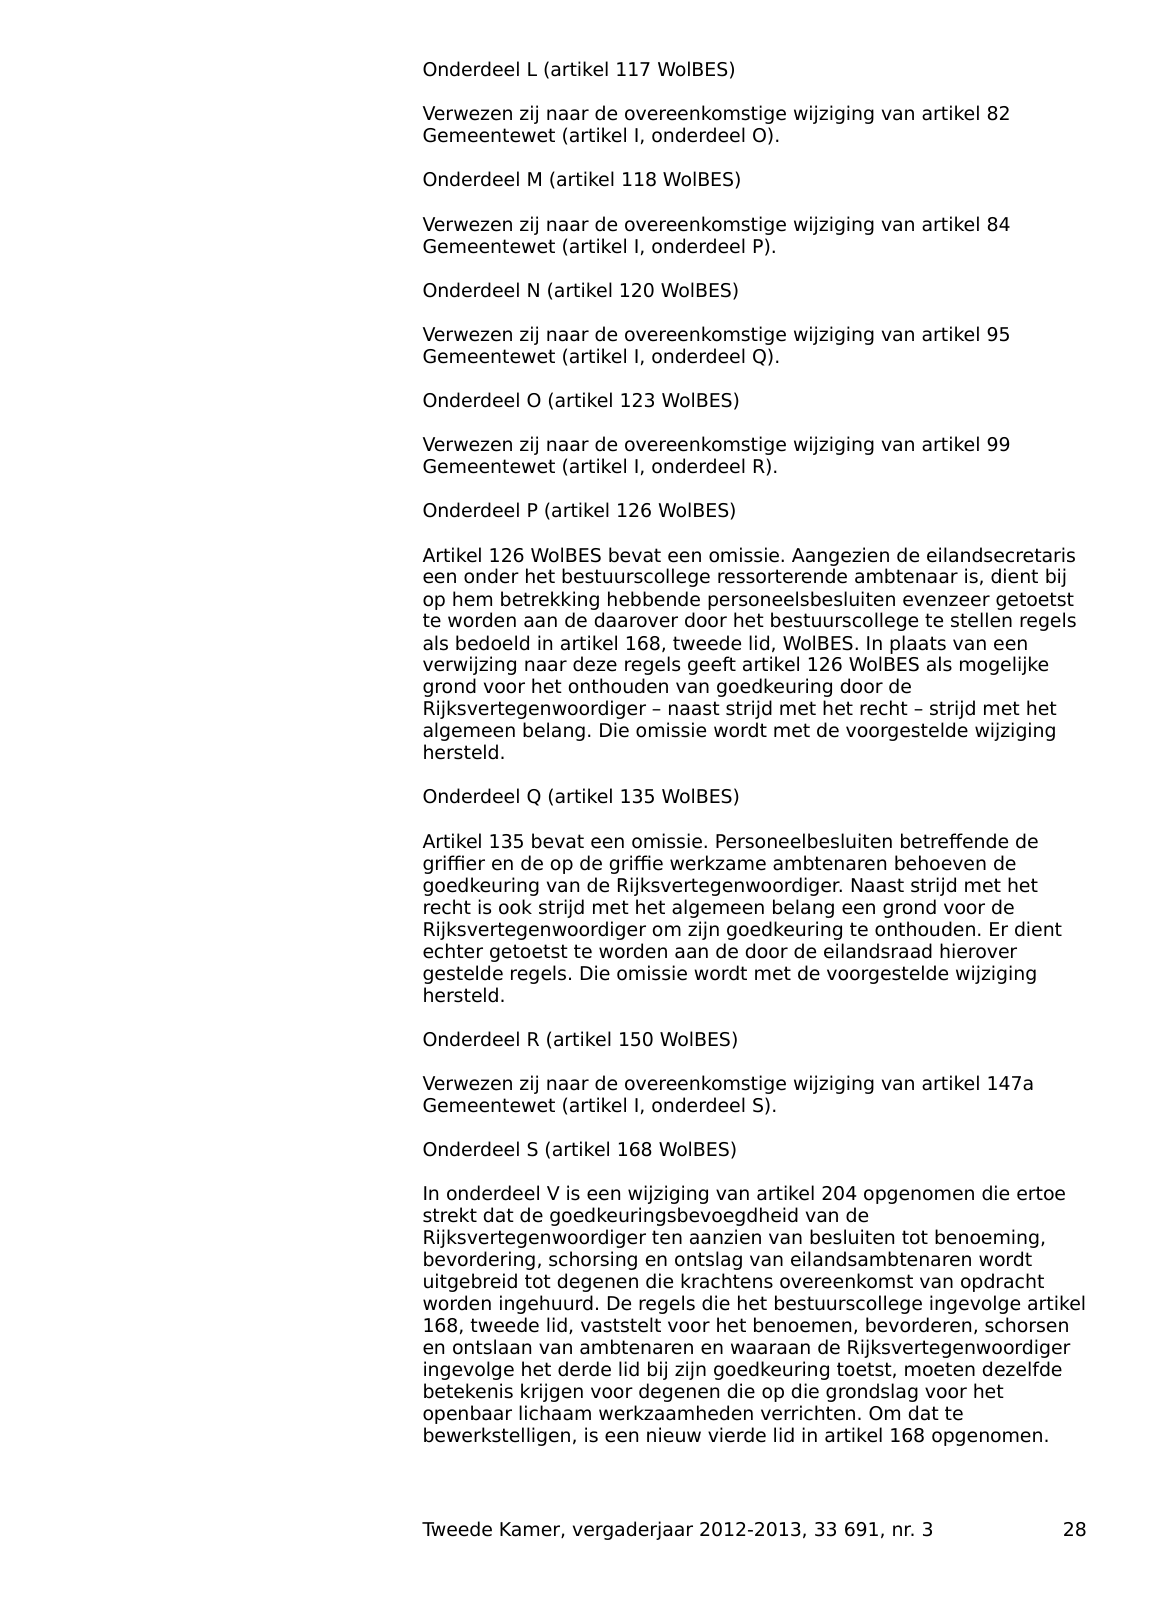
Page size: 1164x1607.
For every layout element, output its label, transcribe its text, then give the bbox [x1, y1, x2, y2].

subtitle Onderdeel Q (artikel 135 WolBES) [422, 786, 1087, 808]
subtitle Onderdeel M (artikel 118 WolBES) [422, 169, 1087, 191]
subtitle Onderdeel R (artikel 150 WolBES) [422, 1029, 1087, 1051]
subtitle Onderdeel S (artikel 168 WolBES) [422, 1139, 1087, 1161]
text Artikel 126 WolBES bevat een omissie. Aangezien de eilandsecretaris een onder het bestuurscollege ressorterende ambtenaar is, dient bij op hem betrekking hebbende personeelsbesluiten evenzeer getoetst te worden aan de daarover door het bestuurscollege te stellen regels als bedoeld in artikel 168, tweede lid, WolBES. In plaats van een verwijzing naar deze regels geeft artikel 126 WolBES als mogelijke grond voor het onthouden van goedkeuring door de Rijksvertegenwoordiger – naast strijd met het recht – strijd met het algemeen belang. Die omissie wordt met de voorgestelde wijziging hersteld. [422, 544, 1087, 764]
subtitle Onderdeel O (artikel 123 WolBES) [422, 390, 1087, 412]
subtitle Onderdeel P (artikel 126 WolBES) [422, 500, 1087, 522]
subtitle Onderdeel N (artikel 120 WolBES) [422, 280, 1087, 302]
text Verwezen zij naar de overeenkomstige wijziging van artikel 95 Gemeentewet (artikel I, onderdeel Q). [422, 324, 1087, 368]
text Verwezen zij naar de overeenkomstige wijziging van artikel 82 Gemeentewet (artikel I, onderdeel O). [422, 103, 1087, 147]
text Verwezen zij naar de overeenkomstige wijziging van artikel 99 Gemeentewet (artikel I, onderdeel R). [422, 434, 1087, 478]
text Verwezen zij naar de overeenkomstige wijziging van artikel 147a Gemeentewet (artikel I, onderdeel S). [422, 1073, 1087, 1117]
subtitle Onderdeel L (artikel 117 WolBES) [422, 59, 1087, 81]
text In onderdeel V is een wijziging van artikel 204 opgenomen die ertoe strekt dat de goedkeuringsbevoegdheid van de Rijksvertegenwoordiger ten aanzien van besluiten tot benoeming, bevordering, schorsing en ontslag van eilandsambtenaren wordt uitgebreid tot degenen die krachtens overeenkomst van opdracht worden ingehuurd. De regels die het bestuurscollege ingevolge artikel 168, tweede lid, vaststelt voor het benoemen, bevorderen, schorsen en ontslaan van ambtenaren en waaraan de Rijksvertegenwoordiger ingevolge het derde lid bij zijn goedkeuring toetst, moeten dezelfde betekenis krijgen voor degenen die op die grondslag voor het openbaar lichaam werkzaamheden verrichten. Om dat te bewerkstelligen, is een nieuw vierde lid in artikel 168 opgenomen. [422, 1183, 1087, 1447]
text Verwezen zij naar de overeenkomstige wijziging van artikel 84 Gemeentewet (artikel I, onderdeel P). [422, 213, 1087, 257]
text Artikel 135 bevat een omissie. Personeelbesluiten betreffende de griffier en de op de griffie werkzame ambtenaren behoeven de goedkeuring van de Rijksvertegenwoordiger. Naast strijd met het recht is ook strijd met het algemeen belang een grond voor de Rijksvertegenwoordiger om zijn goedkeuring te onthouden. Er dient echter getoetst te worden aan de door de eilandsraad hierover gestelde regels. Die omissie wordt met de voorgestelde wijziging hersteld. [422, 831, 1087, 1006]
